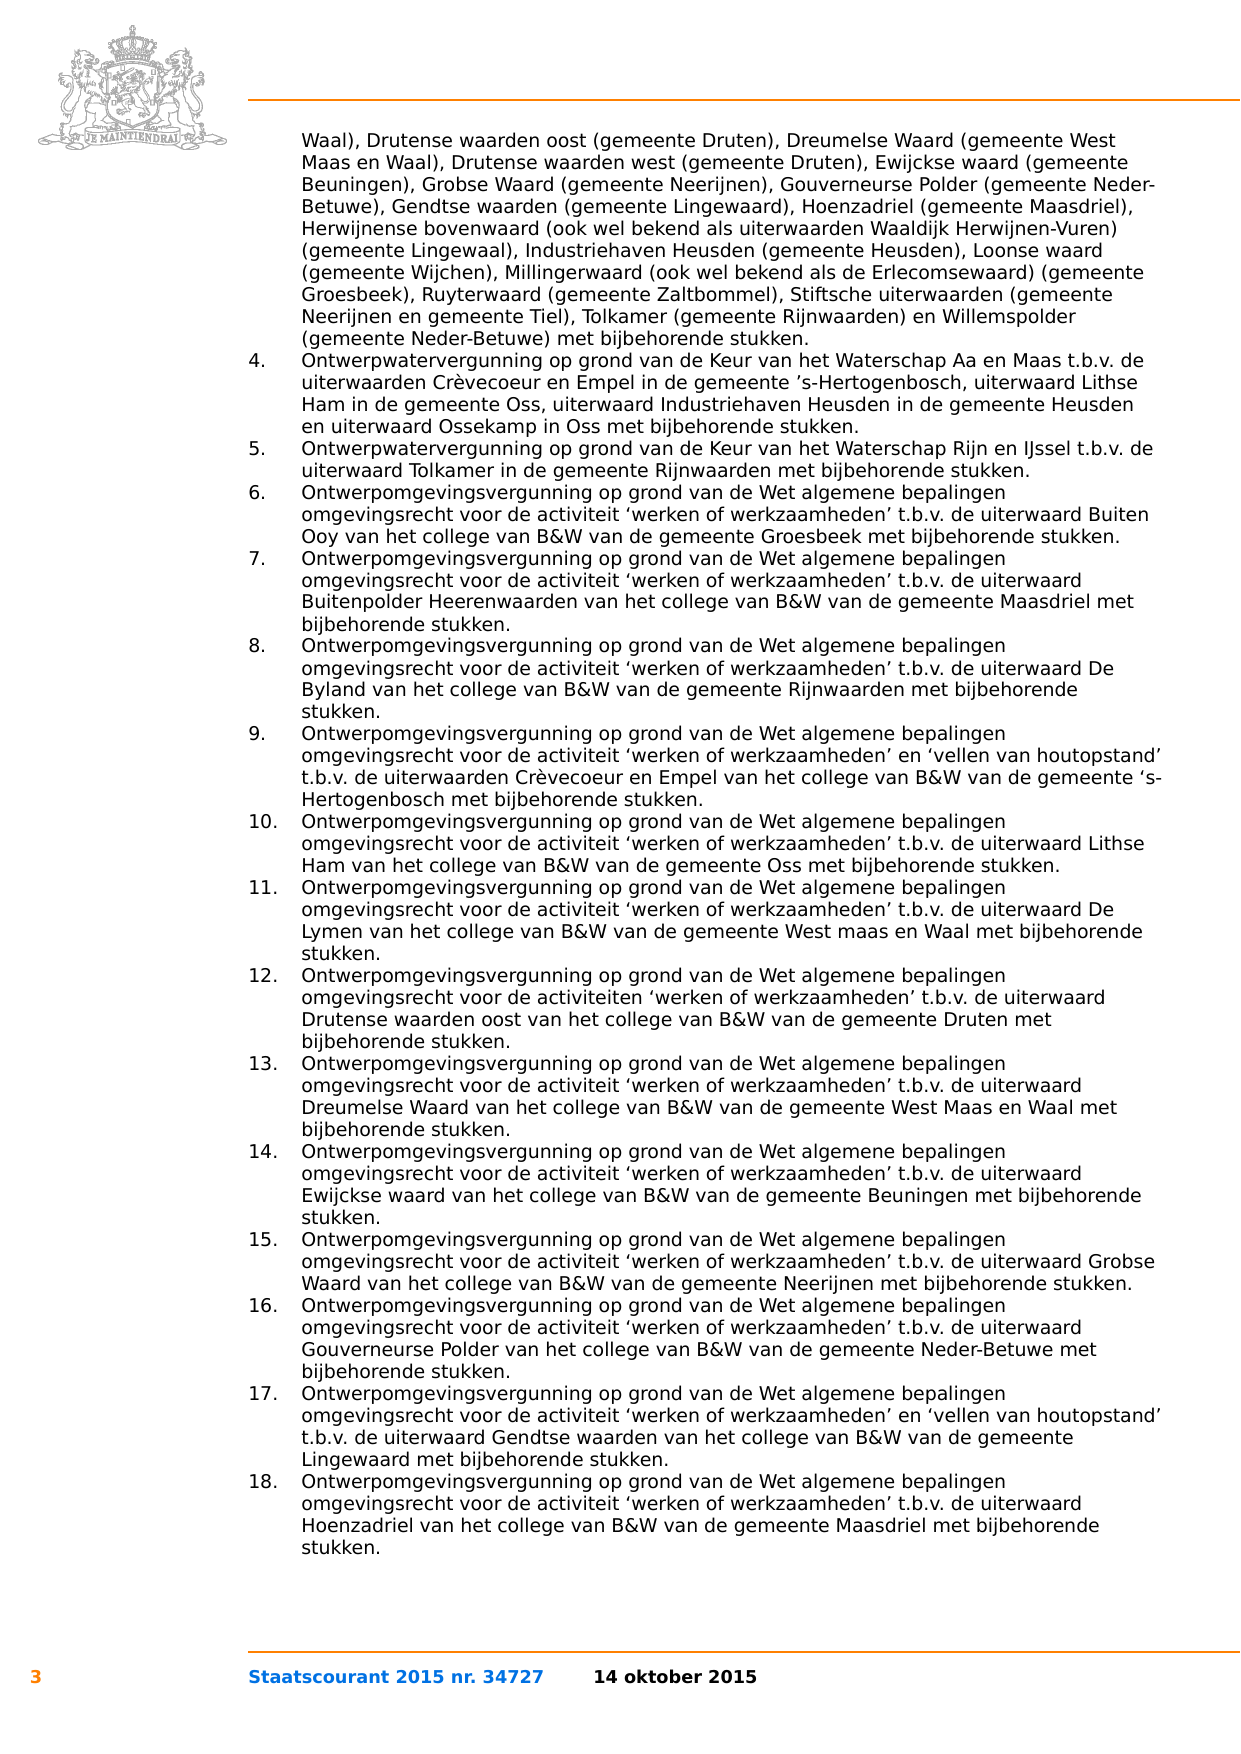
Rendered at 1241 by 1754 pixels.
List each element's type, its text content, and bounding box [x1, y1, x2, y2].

text 14. Ontwerpomgevingsvergunning op grond van de Wet algemene bepalingen omgevingsrecht voor de activiteit ‘werken of werkzaamheden’ t.b.v. de uiterwaard Ewijckse waard van het college van B&W van de gemeente Beuningen met bijbehorende stukken. [248, 1141, 1163, 1229]
text 9. Ontwerpomgevingsvergunning op grond van de Wet algemene bepalingen omgevingsrecht voor de activiteit ‘werken of werkzaamheden’ en ‘vellen van houtopstand’ t.b.v. de uiterwaarden Crèvecoeur en Empel van het college van B&W van de gemeente ‘s-Hertogenbosch met bijbehorende stukken. [248, 723, 1163, 811]
text 10. Ontwerpomgevingsvergunning op grond van de Wet algemene bepalingen omgevingsrecht voor de activiteit ‘werken of werkzaamheden’ t.b.v. de uiterwaard Lithse Ham van het college van B&W van de gemeente Oss met bijbehorende stukken. [248, 811, 1163, 877]
text 7. Ontwerpomgevingsvergunning op grond van de Wet algemene bepalingen omgevingsrecht voor de activiteit ‘werken of werkzaamheden’ t.b.v. de uiterwaard Buitenpolder Heerenwaarden van het college van B&W van de gemeente Maasdriel met bijbehorende stukken. [248, 547, 1163, 635]
text 8. Ontwerpomgevingsvergunning op grond van de Wet algemene bepalingen omgevingsrecht voor de activiteit ‘werken of werkzaamheden’ t.b.v. de uiterwaard De Byland van het college van B&W van de gemeente Rijnwaarden met bijbehorende stukken. [248, 635, 1163, 723]
picture [38, 25, 227, 150]
text 4. Ontwerpwatervergunning op grond van de Keur van het Waterschap Aa en Maas t.b.v. de uiterwaarden Crèvecoeur en Empel in de gemeente ’s-Hertogenbosch, uiterwaard Lithse Ham in de gemeente Oss, uiterwaard Industriehaven Heusden in de gemeente Heusden en uiterwaard Ossekamp in Oss met bijbehorende stukken. [248, 350, 1163, 438]
text 13. Ontwerpomgevingsvergunning op grond van de Wet algemene bepalingen omgevingsrecht voor de activiteit ‘werken of werkzaamheden’ t.b.v. de uiterwaard Dreumelse Waard van het college van B&W van de gemeente West Maas en Waal met bijbehorende stukken. [248, 1053, 1163, 1141]
text 18. Ontwerpomgevingsvergunning op grond van de Wet algemene bepalingen omgevingsrecht voor de activiteit ‘werken of werkzaamheden’ t.b.v. de uiterwaard Hoenzadriel van het college van B&W van de gemeente Maasdriel met bijbehorende stukken. [248, 1471, 1163, 1558]
text 16. Ontwerpomgevingsvergunning op grond van de Wet algemene bepalingen omgevingsrecht voor de activiteit ‘werken of werkzaamheden’ t.b.v. de uiterwaard Gouverneurse Polder van het college van B&W van de gemeente Neder-Betuwe met bijbehorende stukken. [248, 1295, 1163, 1383]
text Waal), Drutense waarden oost (gemeente Druten), Dreumelse Waard (gemeente West Maas en Waal), Drutense waarden west (gemeente Druten), Ewijckse waard (gemeente Beuningen), Grobse Waard (gemeente Neerijnen), Gouverneurse Polder (gemeente Neder-Betuwe), Gendtse waarden (gemeente Lingewaard), Hoenzadriel (gemeente Maasdriel), Herwijnense bovenwaard (ook wel bekend als uiterwaarden Waaldijk Herwijnen-Vuren) (gemeente Lingewaal), Industriehaven Heusden (gemeente Heusden), Loonse waard (gemeente Wijchen), Millingerwaard (ook wel bekend als de Erlecomsewaard) (gemeente Groesbeek), Ruyterwaard (gemeente Zaltbommel), Stiftsche uiterwaarden (gemeente Neerijnen en gemeente Tiel), Tolkamer (gemeente Rijnwaarden) en Willemspolder (gemeente Neder-Betuwe) met bijbehorende stukken. [248, 130, 1163, 350]
text 12. Ontwerpomgevingsvergunning op grond van de Wet algemene bepalingen omgevingsrecht voor de activiteiten ‘werken of werkzaamheden’ t.b.v. de uiterwaard Drutense waarden oost van het college van B&W van de gemeente Druten met bijbehorende stukken. [248, 965, 1163, 1053]
text 5. Ontwerpwatervergunning op grond van de Keur van het Waterschap Rijn en IJssel t.b.v. de uiterwaard Tolkamer in de gemeente Rijnwaarden met bijbehorende stukken. [248, 438, 1163, 482]
text 6. Ontwerpomgevingsvergunning op grond van de Wet algemene bepalingen omgevingsrecht voor de activiteit ‘werken of werkzaamheden’ t.b.v. de uiterwaard Buiten Ooy van het college van B&W van de gemeente Groesbeek met bijbehorende stukken. [248, 482, 1163, 547]
text 11. Ontwerpomgevingsvergunning op grond van de Wet algemene bepalingen omgevingsrecht voor de activiteit ‘werken of werkzaamheden’ t.b.v. de uiterwaard De Lymen van het college van B&W van de gemeente West maas en Waal met bijbehorende stukken. [248, 877, 1163, 965]
text 15. Ontwerpomgevingsvergunning op grond van de Wet algemene bepalingen omgevingsrecht voor de activiteit ‘werken of werkzaamheden’ t.b.v. de uiterwaard Grobse Waard van het college van B&W van de gemeente Neerijnen met bijbehorende stukken. [248, 1229, 1163, 1295]
text 17. Ontwerpomgevingsvergunning op grond van de Wet algemene bepalingen omgevingsrecht voor de activiteit ‘werken of werkzaamheden’ en ‘vellen van houtopstand’ t.b.v. de uiterwaard Gendtse waarden van het college van B&W van de gemeente Lingewaard met bijbehorende stukken. [248, 1383, 1163, 1471]
